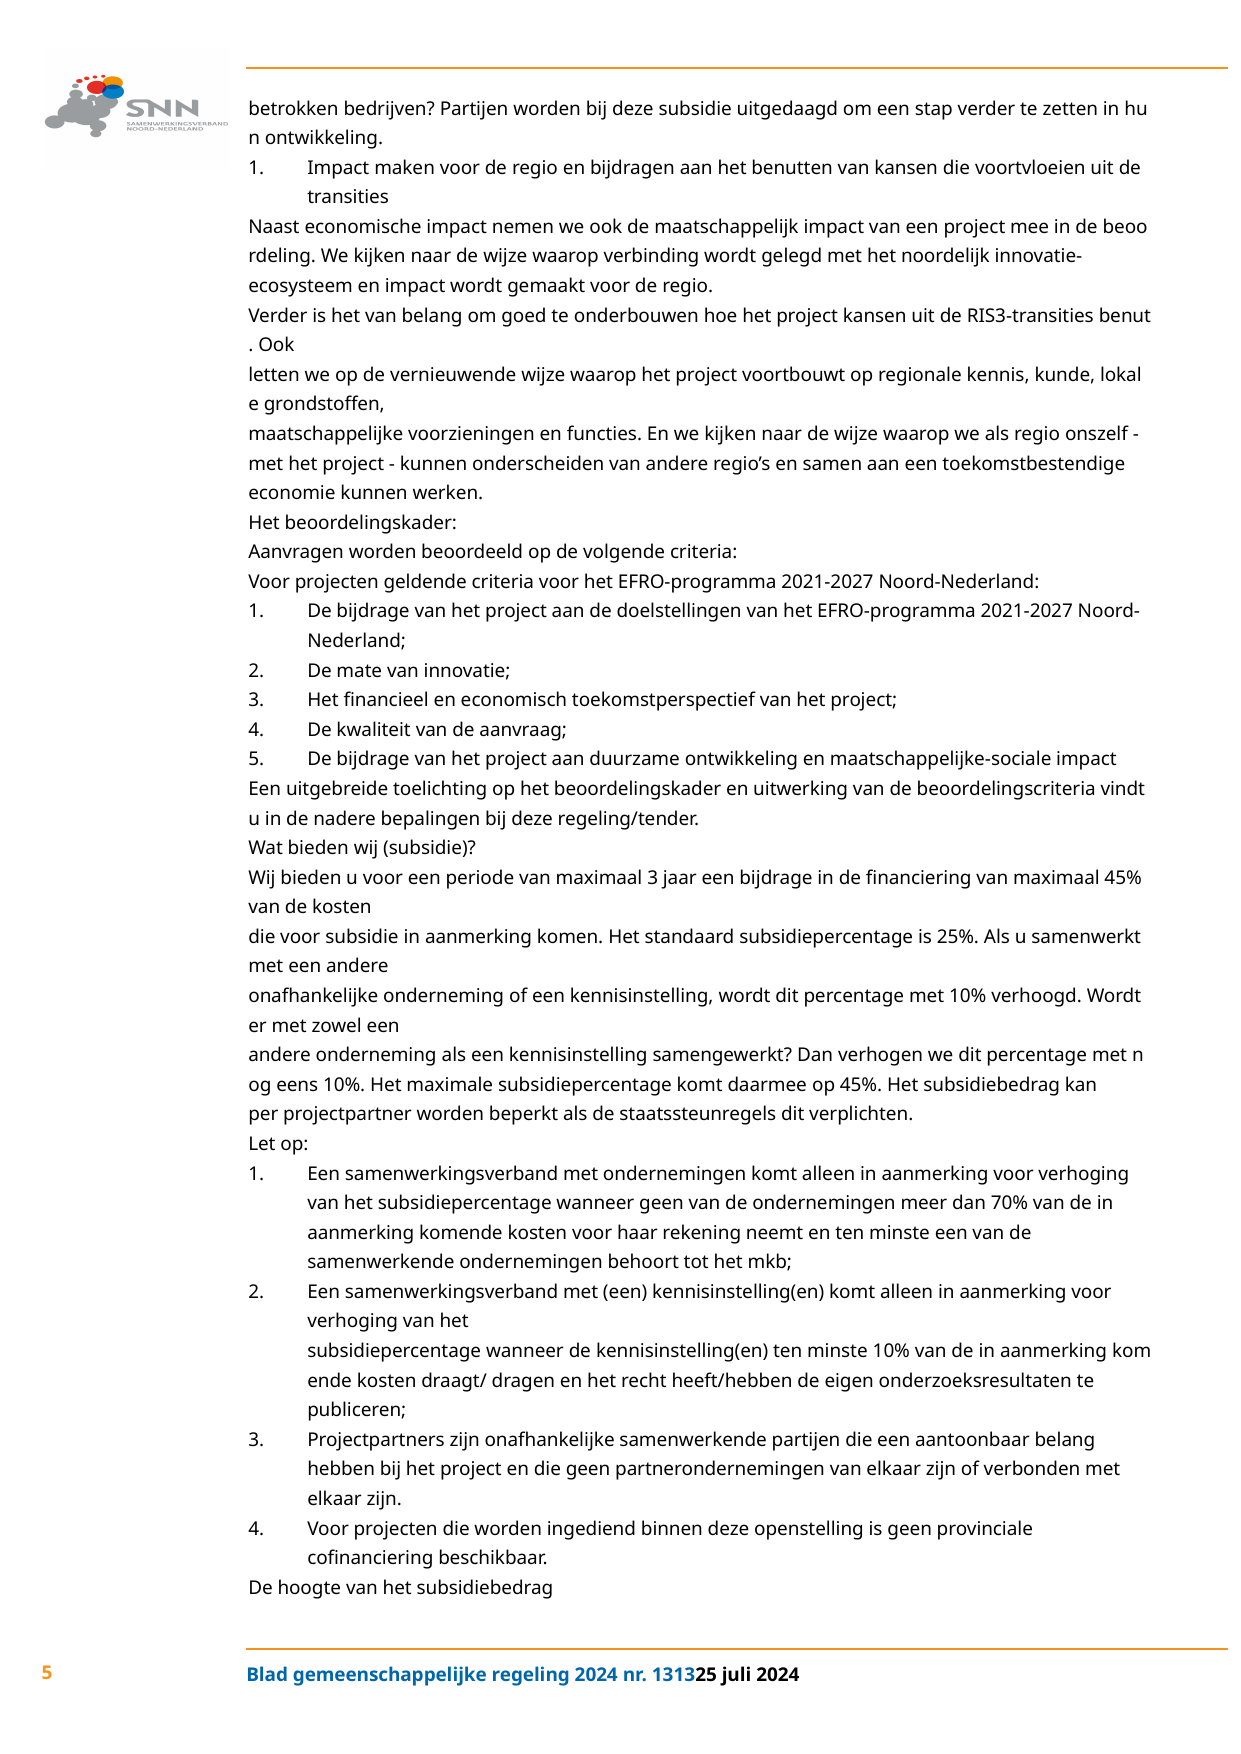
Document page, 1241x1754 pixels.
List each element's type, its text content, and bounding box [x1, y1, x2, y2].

text Wat bieden wij (subsidie)? [248, 834, 1152, 860]
text Naast economische impact nemen we ook de maatschappelijk impact van een project mee in de beoordeling. We kijken naar de wijze waarop verbinding wordt gelegd met het noordelijk innovatie-ecosysteem en impact wordt gemaakt voor de regio. Verder is het van belang om goed te onderbouwen hoe het project kansen uit de RIS3-transities benut. Ook letten we op de vernieuwende wijze waarop het project voortbouwt op regionale kennis, kunde, lokale grondstoffen, maatschappelijke voorzieningen en functies. En we kijken naar de wijze waarop we als regio onszelf - met het project - kunnen onderscheiden van andere regio’s en samen aan een toekomstbestendige economie kunnen werken. [248, 213, 1152, 505]
text Het beoordelingskader: [248, 509, 1152, 535]
list Voor projecten die worden ingediend binnen deze openstelling is geen provinciale cofinanciering beschikbaar. [248, 1515, 1152, 1570]
text betrokken bedrijven? Partijen worden bij deze subsidie uitgedaagd om een stap verder te zetten in hun ontwikkeling. [248, 95, 1152, 150]
text Wij bieden u voor een periode van maximaal 3 jaar een bijdrage in de financiering van maximaal 45% van de kosten die voor subsidie in aanmerking komen. Het standaard subsidiepercentage is 25%. Als u samenwerkt met een andere onafhankelijke onderneming of een kennisinstelling, wordt dit percentage met 10% verhoogd. Wordt er met zowel een andere onderneming als een kennisinstelling samengewerkt? Dan verhogen we dit percentage met nog eens 10%. Het maximale subsidiepercentage komt daarmee op 45%. Het subsidiebedrag kan per projectpartner worden beperkt als de staatssteunregels dit verplichten. [248, 864, 1152, 1126]
picture [41, 47, 231, 172]
list De bijdrage van het project aan duurzame ontwikkeling en maatschappelijke-sociale impact [248, 746, 1152, 771]
text Voor projecten geldende criteria voor het EFRO-programma 2021-2027 Noord-Nederland: [248, 568, 1152, 594]
list Impact maken voor de regio en bijdragen aan het benutten van kansen die voortvloeien uit de transities [248, 154, 1152, 209]
list De mate van innovatie; [248, 657, 1152, 683]
list De bijdrage van het project aan de doelstellingen van het EFRO-programma 2021-2027 Noord-Nederland; [248, 598, 1152, 653]
list Het financieel en economisch toekomstperspectief van het project; [248, 686, 1152, 712]
text Aanvragen worden beoordeeld op de volgende criteria: [248, 538, 1152, 564]
text Een uitgebreide toelichting op het beoordelingskader en uitwerking van de beoordelingscriteria vindt u in de nadere bepalingen bij deze regeling/tender. [248, 775, 1152, 831]
list Een samenwerkingsverband met ondernemingen komt alleen in aanmerking voor verhoging van het subsidiepercentage wanneer geen van de ondernemingen meer dan 70% van de in aanmerking komende kosten voor haar rekening neemt en ten minste een van de samenwerkende ondernemingen behoort tot het mkb; [248, 1160, 1152, 1274]
list Projectpartners zijn onafhankelijke samenwerkende partijen die een aantoonbaar belang hebben bij het project en die geen partnerondernemingen van elkaar zijn of verbonden met elkaar zijn. [248, 1426, 1152, 1511]
text Let op: [248, 1130, 1152, 1156]
list Een samenwerkingsverband met (een) kennisinstelling(en) komt alleen in aanmerking voor verhoging van het subsidiepercentage wanneer de kennisinstelling(en) ten minste 10% van de in aanmerking komende kosten draagt/ dragen en het recht heeft/hebben de eigen onderzoeksresultaten te publiceren; [248, 1278, 1152, 1422]
list De kwaliteit van de aanvraag; [248, 716, 1152, 742]
text De hoogte van het subsidiebedrag [248, 1574, 1152, 1600]
